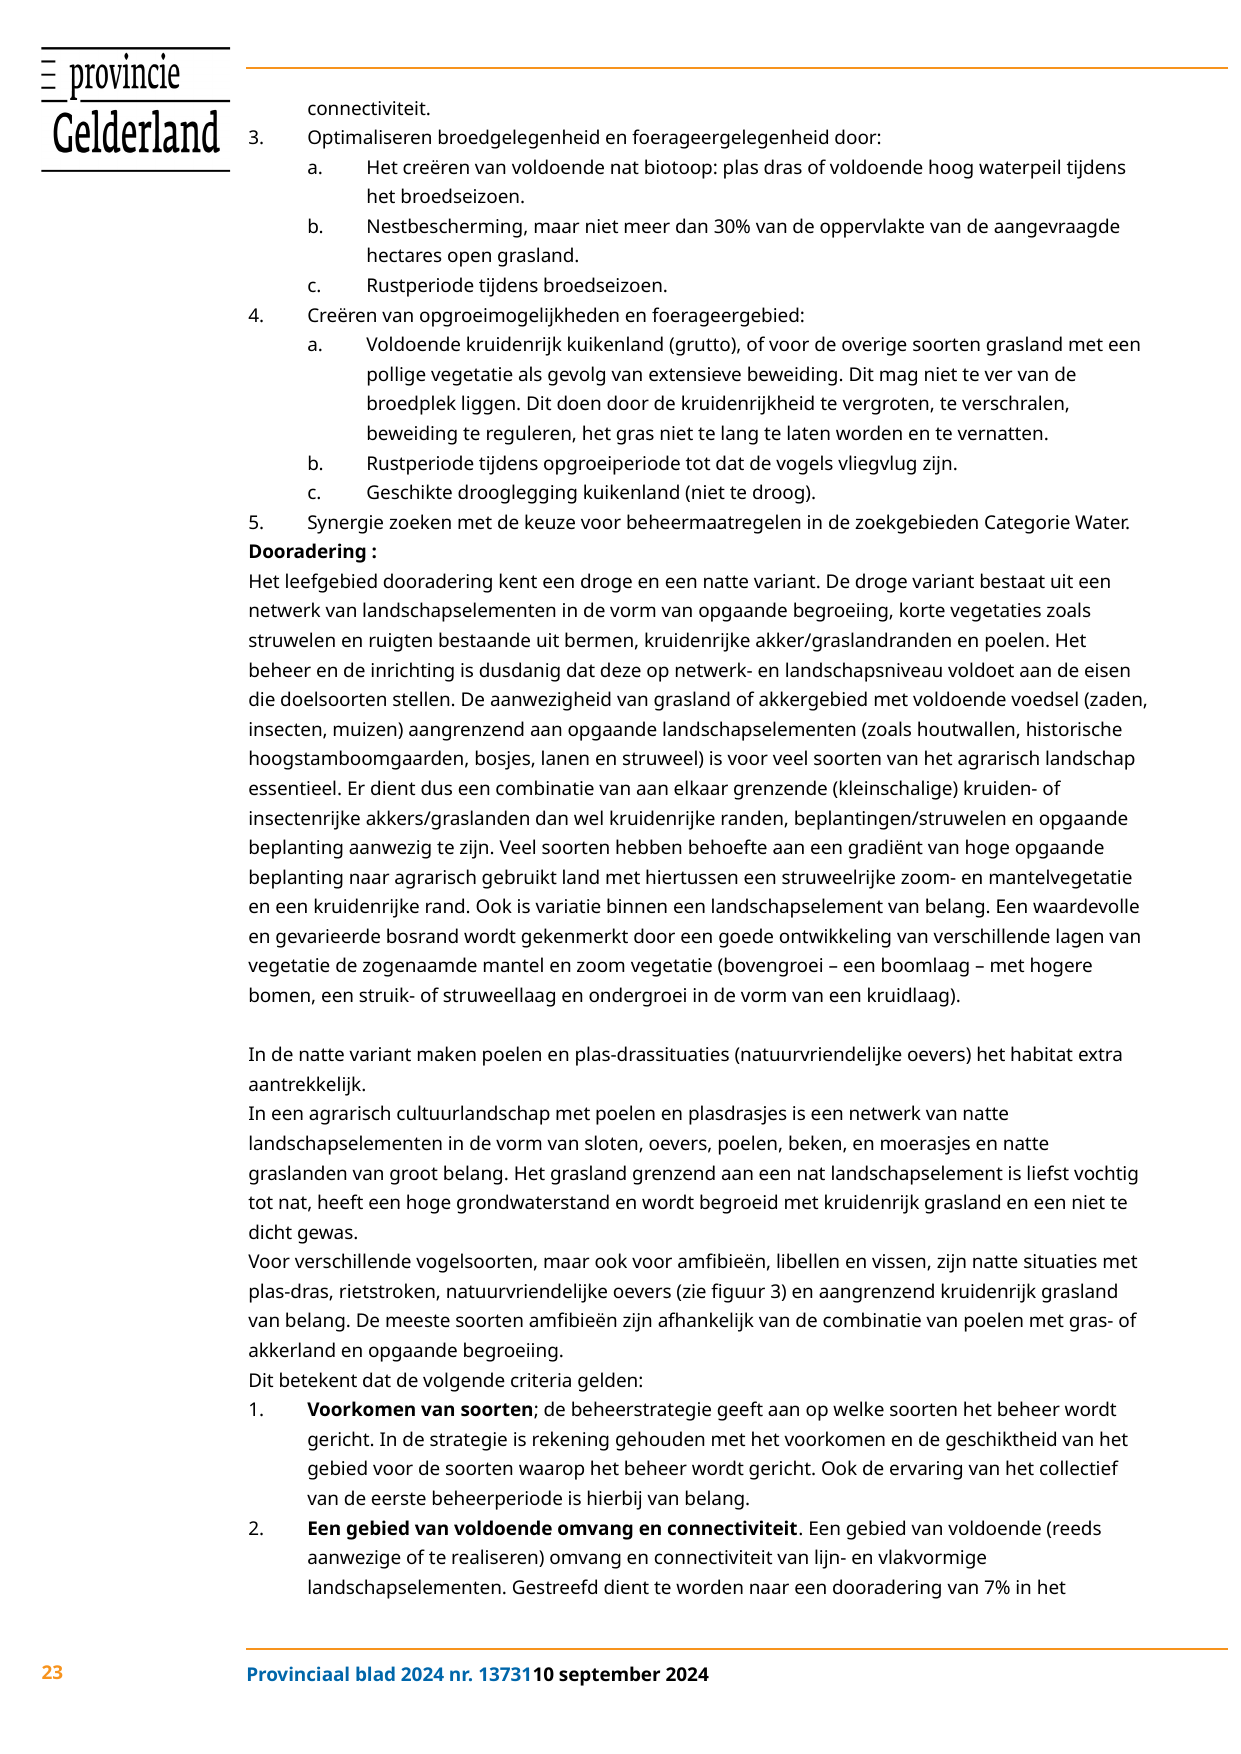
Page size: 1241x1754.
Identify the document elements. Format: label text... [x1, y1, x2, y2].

list connectiviteit. [248, 95, 1152, 121]
list Rustperiode tijdens broedseizoen. [307, 272, 1152, 298]
list Creëren van opgroeimogelijkheden en foerageergebied: [248, 302, 1152, 328]
list Voorkomen van soorten; de beheerstrategie geeft aan op welke soorten het beheer wordt gericht. In de strategie is rekening gehouden met het voorkomen en de geschiktheid van het gebied voor de soorten waarop het beheer wordt gericht. Ook de ervaring van het collectief van de eerste beheerperiode is hierbij van belang. [248, 1396, 1152, 1511]
picture [41, 47, 231, 172]
list Rustperiode tijdens opgroeiperiode tot dat de vogels vliegvlug zijn. [307, 450, 1152, 476]
list Geschikte drooglegging kuikenland (niet te droog). [307, 479, 1152, 505]
list Nestbescherming, maar niet meer dan 30% van de oppervlakte van de aangevraagde hectares open grasland. [307, 213, 1152, 268]
text Dooradering : [248, 538, 1152, 564]
text Dit betekent dat de volgende criteria gelden: [248, 1367, 1152, 1393]
list Optimaliseren broedgelegenheid en foerageergelegenheid door: [248, 124, 1152, 150]
text Voor verschillende vogelsoorten, maar ook voor amfibieën, libellen en vissen, zijn natte situaties met plas-dras, rietstroken, natuurvriendelijke oevers (zie figuur 3) en aangrenzend kruidenrijk grasland van belang. De meeste soorten amfibieën zijn afhankelijk van de combinatie van poelen met gras- of akkerland en opgaande begroeiing. [248, 1248, 1152, 1363]
list Voldoende kruidenrijk kuikenland (grutto), of voor de overige soorten grasland met een pollige vegetatie als gevolg van extensieve beweiding. Dit mag niet te ver van de broedplek liggen. Dit doen door de kruidenrijkheid te vergroten, te verschralen, beweiding te reguleren, het gras niet te lang te laten worden en te vernatten. [307, 331, 1152, 446]
list Het creëren van voldoende nat biotoop: plas dras of voldoende hoog waterpeil tijdens het broedseizoen. [307, 154, 1152, 209]
text In een agrarisch cultuurlandschap met poelen en plasdrasjes is een netwerk van natte landschapselementen in de vorm van sloten, oevers, poelen, beken, en moerasjes en natte graslanden van groot belang. Het grasland grenzend aan een nat landschapselement is liefst vochtig tot nat, heeft een hoge grondwaterstand en wordt begroeid met kruidenrijk grasland en een niet te dicht gewas. [248, 1101, 1152, 1245]
text In de natte variant maken poelen en plas-drassituaties (natuurvriendelijke oevers) het habitat extra aantrekkelijk. [248, 1041, 1152, 1097]
text Het leefgebied dooradering kent een droge en een natte variant. De droge variant bestaat uit een netwerk van landschapselementen in de vorm van opgaande begroeiing, korte vegetaties zoals struwelen en ruigten bestaande uit bermen, kruidenrijke akker/graslandranden en poelen. Het beheer en de inrichting is dusdanig dat deze op netwerk- en landschapsniveau voldoet aan de eisen die doelsoorten stellen. De aanwezigheid van grasland of akkergebied met voldoende voedsel (zaden, insecten, muizen) aangrenzend aan opgaande landschapselementen (zoals houtwallen, historische hoogstamboomgaarden, bosjes, lanen en struweel) is voor veel soorten van het agrarisch landschap essentieel. Er dient dus een combinatie van aan elkaar grenzende (kleinschalige) kruiden- of insectenrijke akkers/graslanden dan wel kruidenrijke randen, beplantingen/struwelen en opgaande beplanting aanwezig te zijn. Veel soorten hebben behoefte aan een gradiënt van hoge opgaande beplanting naar agrarisch gebruikt land met hiertussen een struweelrijke zoom- en mantelvegetatie en een kruidenrijke rand. Ook is variatie binnen een landschapselement van belang. Een waardevolle en gevarieerde bosrand wordt gekenmerkt door een goede ontwikkeling van verschillende lagen van vegetatie de zogenaamde mantel en zoom vegetatie (bovengroei – een boomlaag – met hogere bomen, een struik- of struweellaag en ondergroei in de vorm van een kruidlaag). [248, 568, 1152, 1008]
list Een gebied van voldoende omvang en connectiviteit. Een gebied van voldoende (reeds aanwezige of te realiseren) omvang en connectiviteit van lijn- en vlakvormige landschapselementen. Gestreefd dient te worden naar een dooradering van 7% in het [248, 1515, 1152, 1600]
list Synergie zoeken met de keuze voor beheermaatregelen in de zoekgebieden Categorie Water. [248, 509, 1152, 535]
